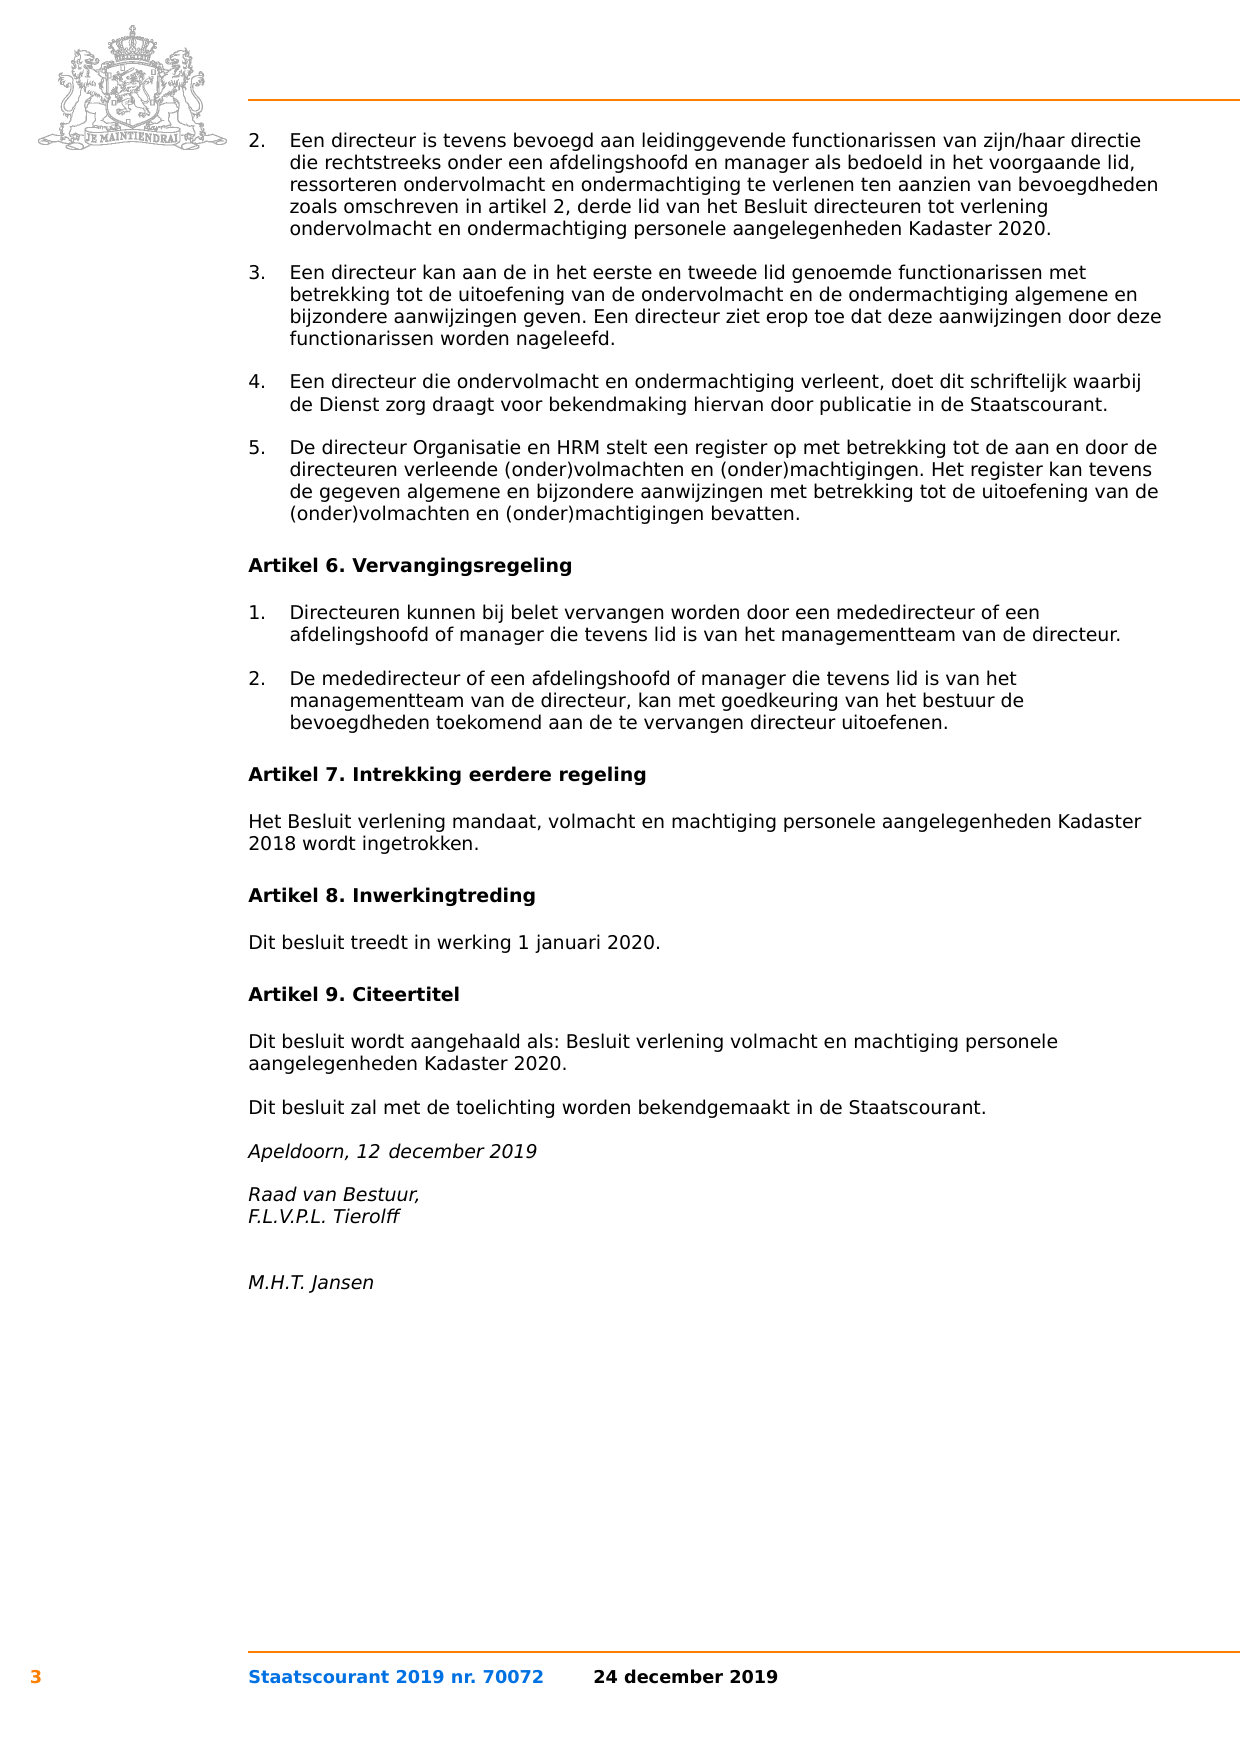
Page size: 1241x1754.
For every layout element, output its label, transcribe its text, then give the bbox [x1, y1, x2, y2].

text Dit besluit treedt in werking 1 januari 2020. [248, 932, 1163, 954]
text Het Besluit verlening mandaat, volmacht en machtiging personele aangelegenheden Kadaster 2018 wordt ingetrokken. [248, 811, 1163, 855]
text 2. De mededirecteur of een afdelingshoofd of manager die tevens lid is van het managementteam van de directeur, kan met goedkeuring van het bestuur de bevoegdheden toekomend aan de te vervangen directeur uitoefenen. [248, 668, 1163, 734]
subtitle Artikel 6. Vervangingsregeling [248, 555, 1163, 577]
text 1. Directeuren kunnen bij belet vervangen worden door een mededirecteur of een afdelingshoofd of manager die tevens lid is van het managementteam van de directeur. [248, 602, 1163, 646]
picture [38, 25, 227, 150]
text M.H.T. Jansen [248, 1250, 1163, 1294]
text 3. Een directeur kan aan de in het eerste en tweede lid genoemde functionarissen met betrekking tot de uitoefening van de ondervolmacht en de ondermachtiging algemene en bijzondere aanwijzingen geven. Een directeur ziet erop toe dat deze aanwijzingen door deze functionarissen worden nageleefd. [248, 262, 1163, 349]
subtitle Artikel 9. Citeertitel [248, 984, 1163, 1006]
subtitle Artikel 7. Intrekking eerdere regeling [248, 764, 1163, 786]
text 5. De directeur Organisatie en HRM stelt een register op met betrekking tot de aan en door de directeuren verleende (onder)volmachten en (onder)machtigingen. Het register kan tevens de gegeven algemene en bijzondere aanwijzingen met betrekking tot de uitoefening van de (onder)volmachten en (onder)machtigingen bevatten. [248, 437, 1163, 525]
text Apeldoorn, 12 december 2019 [248, 1141, 1163, 1162]
text Dit besluit zal met de toelichting worden bekendgemaakt in de Staatscourant. [248, 1097, 1163, 1119]
text 2. Een directeur is tevens bevoegd aan leidinggevende functionarissen van zijn/haar directie die rechtstreeks onder een afdelingshoofd en manager als bedoeld in het voorgaande lid, ressorteren ondervolmacht en ondermachtiging te verlenen ten aanzien van bevoegdheden zoals omschreven in artikel 2, derde lid van het Besluit directeuren tot verlening ondervolmacht en ondermachtiging personele aangelegenheden Kadaster 2020. [248, 130, 1163, 240]
text Raad van Bestuur, F.L.V.P.L. Tierolff [248, 1184, 1163, 1228]
text 4. Een directeur die ondervolmacht en ondermachtiging verleent, doet dit schriftelijk waarbij de Dienst zorg draagt voor bekendmaking hiervan door publicatie in de Staatscourant. [248, 371, 1163, 415]
text Dit besluit wordt aangehaald als: Besluit verlening volmacht en machtiging personele aangelegenheden Kadaster 2020. [248, 1031, 1163, 1075]
subtitle Artikel 8. Inwerkingtreding [248, 885, 1163, 907]
